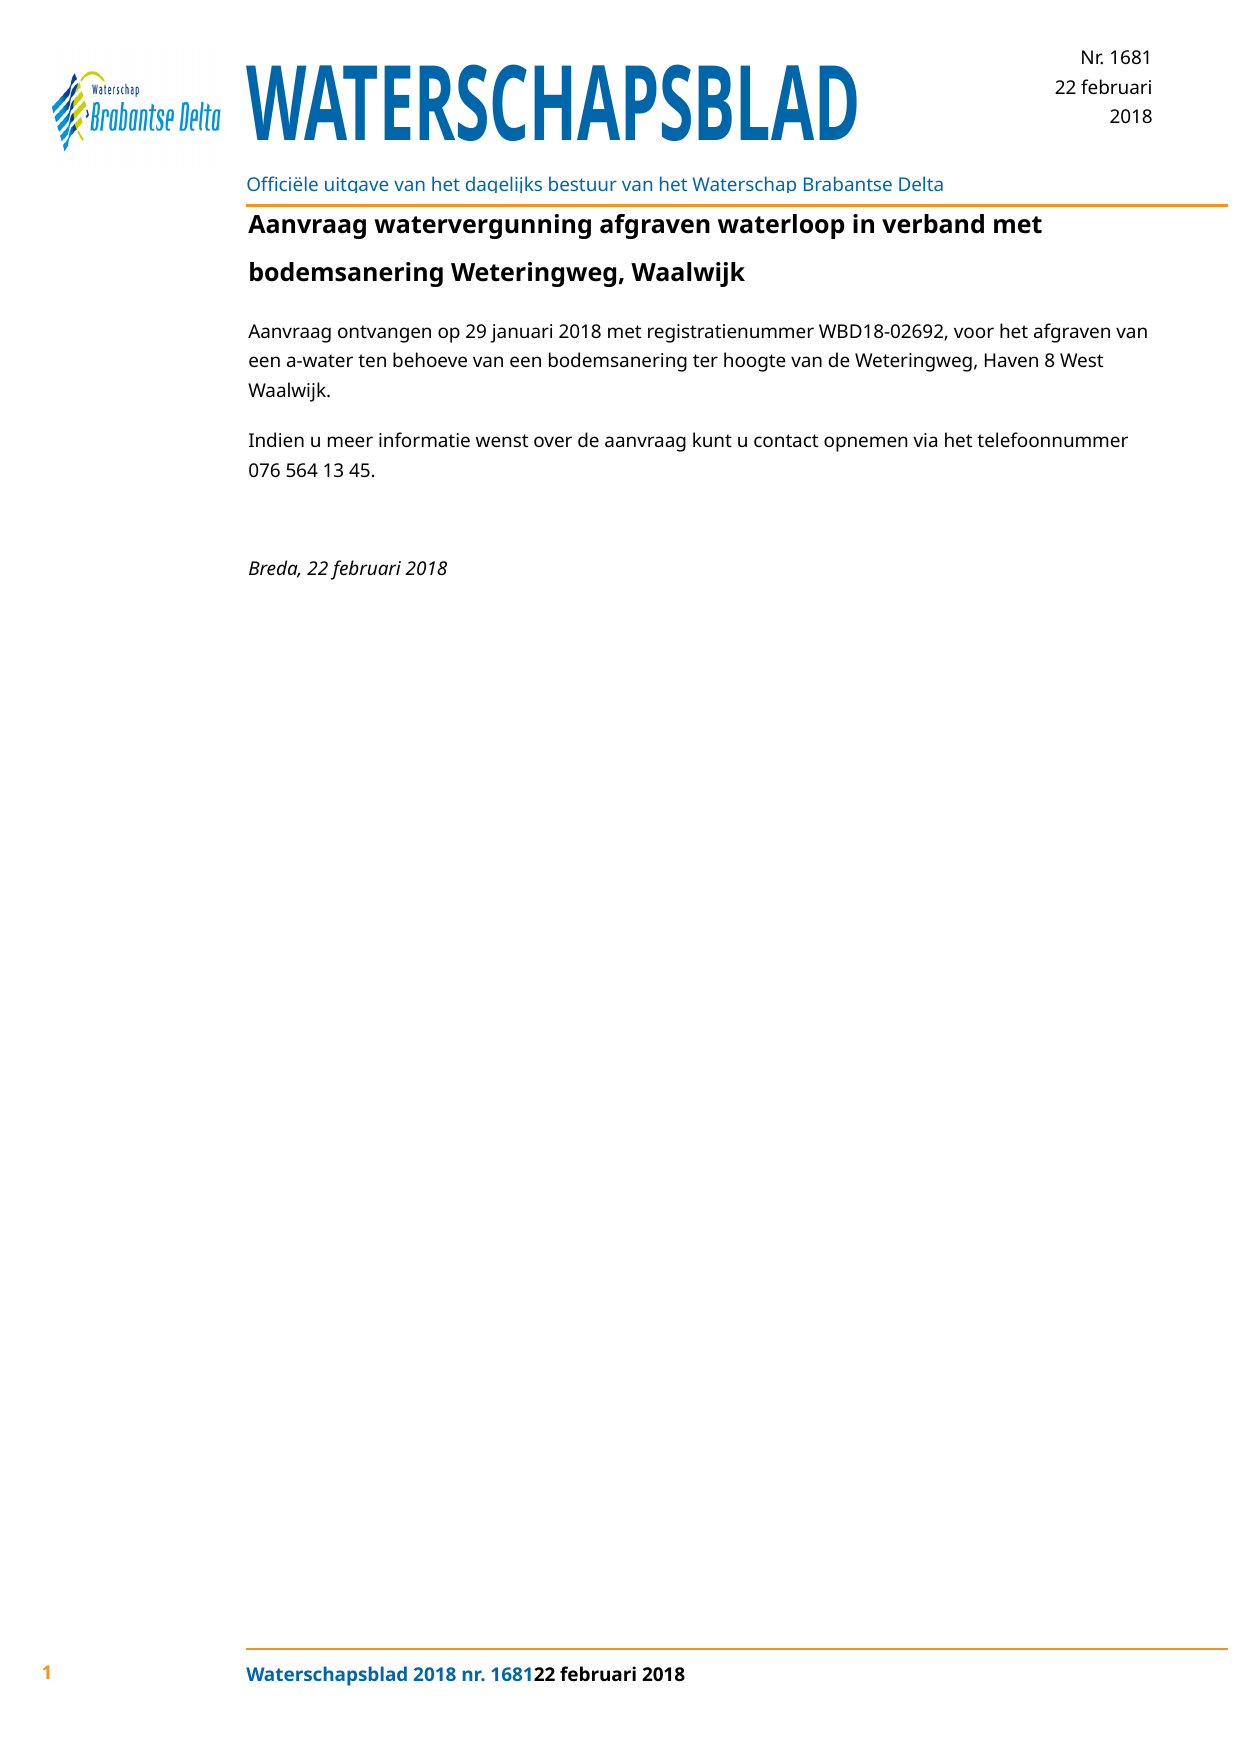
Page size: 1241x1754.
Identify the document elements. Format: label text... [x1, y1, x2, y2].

picture [41, 47, 231, 172]
text Aanvraag ontvangen op 29 januari 2018 met registratienummer WBD18-02692, voor het afgraven van een a-water ten behoeve van een bodemsanering ter hoogte van de Weteringweg, Haven 8 West Waalwijk. [248, 318, 1152, 403]
text Aanvraag watervergunning afgraven waterloop in verband met bodemsanering Weteringweg, Waalwijk [248, 207, 1152, 288]
text Breda, 22 februari 2018 [248, 555, 1152, 581]
text Indien u meer informatie wenst over de aanvraag kunt u contact opnemen via het telefoonnummer 076 564 13 45. [248, 427, 1152, 483]
